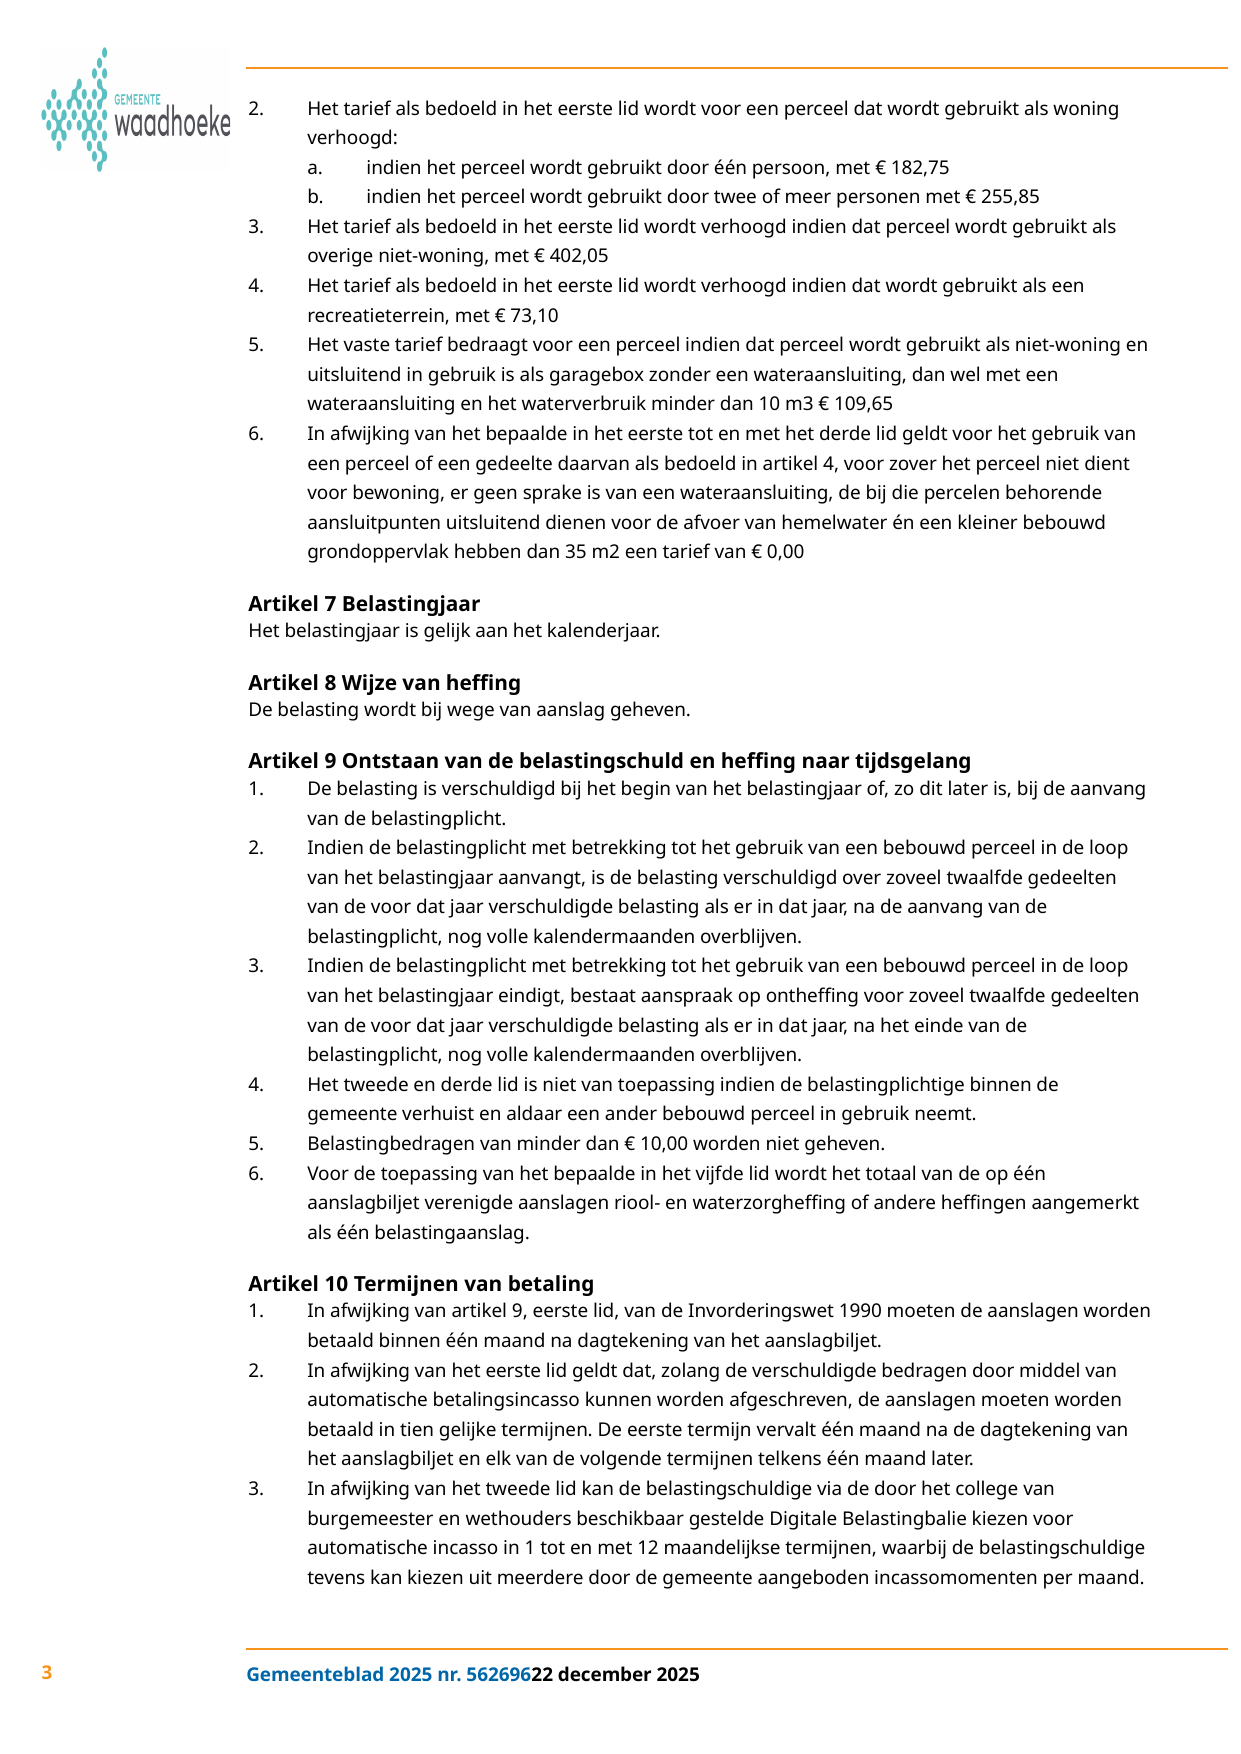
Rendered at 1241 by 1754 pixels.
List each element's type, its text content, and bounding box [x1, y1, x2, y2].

list indien het perceel wordt gebruikt door één persoon, met € 182,75 [307, 154, 1152, 180]
list Het tarief als bedoeld in het eerste lid wordt voor een perceel dat wordt gebruikt als woning verhoogd: [248, 95, 1152, 150]
list Het tarief als bedoeld in het eerste lid wordt verhoogd indien dat perceel wordt gebruikt als overige niet-woning, met € 402,05 [248, 213, 1152, 268]
list Het vaste tarief bedraagt voor een perceel indien dat perceel wordt gebruikt als niet-woning en uitsluitend in gebruik is als garagebox zonder een wateraansluiting, dan wel met een wateraansluiting en het waterverbruik minder dan 10 m3 € 109,65 [248, 331, 1152, 416]
list In afwijking van het tweede lid kan de belastingschuldige via de door het college van burgemeester en wethouders beschikbaar gestelde Digitale Belastingbalie kiezen voor automatische incasso in 1 tot en met 12 maandelijkse termijnen, waarbij de belastingschuldige tevens kan kiezen uit meerdere door de gemeente aangeboden incassomomenten per maand. [248, 1475, 1152, 1590]
text De belasting wordt bij wege van aanslag geheven. [248, 696, 1152, 722]
text Artikel 8 Wijze van heffing [248, 668, 1152, 696]
text Artikel 7 Belastingjaar [248, 589, 1152, 617]
text Het belastingjaar is gelijk aan het kalenderjaar. [248, 617, 1152, 643]
text Artikel 10 Termijnen van betaling [248, 1269, 1152, 1298]
list In afwijking van artikel 9, eerste lid, van de Invorderingswet 1990 moeten de aanslagen worden betaald binnen één maand na dagtekening van het aanslagbiljet. [248, 1298, 1152, 1353]
text Artikel 9 Ontstaan van de belastingschuld en heffing naar tijdsgelang [248, 747, 1152, 775]
list Het tweede en derde lid is niet van toepassing indien de belastingplichtige binnen de gemeente verhuist en aldaar een ander bebouwd perceel in gebruik neemt. [248, 1071, 1152, 1126]
list In afwijking van het bepaalde in het eerste tot en met het derde lid geldt voor het gebruik van een perceel of een gedeelte daarvan als bedoeld in artikel 4, voor zover het perceel niet dient voor bewoning, er geen sprake is van een wateraansluiting, de bij die percelen behorende aansluitpunten uitsluitend dienen voor de afvoer van hemelwater én een kleiner bebouwd grondoppervlak hebben dan 35 m2 een tarief van € 0,00 [248, 420, 1152, 564]
list Indien de belastingplicht met betrekking tot het gebruik van een bebouwd perceel in de loop van het belastingjaar eindigt, bestaat aanspraak op ontheffing voor zoveel twaalfde gedeelten van de voor dat jaar verschuldigde belasting als er in dat jaar, na het einde van de belastingplicht, nog volle kalendermaanden overblijven. [248, 953, 1152, 1067]
list indien het perceel wordt gebruikt door twee of meer personen met € 255,85 [307, 183, 1152, 209]
picture [41, 47, 231, 172]
list Belastingbedragen van minder dan € 10,00 worden niet geheven. [248, 1130, 1152, 1156]
list In afwijking van het eerste lid geldt dat, zolang de verschuldigde bedragen door middel van automatische betalingsincasso kunnen worden afgeschreven, de aanslagen moeten worden betaald in tien gelijke termijnen. De eerste termijn vervalt één maand na de dagtekening van het aanslagbiljet en elk van de volgende termijnen telkens één maand later. [248, 1357, 1152, 1471]
list Indien de belastingplicht met betrekking tot het gebruik van een bebouwd perceel in de loop van het belastingjaar aanvangt, is de belasting verschuldigd over zoveel twaalfde gedeelten van de voor dat jaar verschuldigde belasting als er in dat jaar, na de aanvang van de belastingplicht, nog volle kalendermaanden overblijven. [248, 834, 1152, 949]
list Het tarief als bedoeld in het eerste lid wordt verhoogd indien dat wordt gebruikt als een recreatieterrein, met € 73,10 [248, 272, 1152, 328]
list Voor de toepassing van het bepaalde in het vijfde lid wordt het totaal van de op één aanslagbiljet verenigde aanslagen riool- en waterzorgheffing of andere heffingen aangemerkt als één belastingaanslag. [248, 1160, 1152, 1244]
list De belasting is verschuldigd bij het begin van het belastingjaar of, zo dit later is, bij de aanvang van de belastingplicht. [248, 775, 1152, 830]
